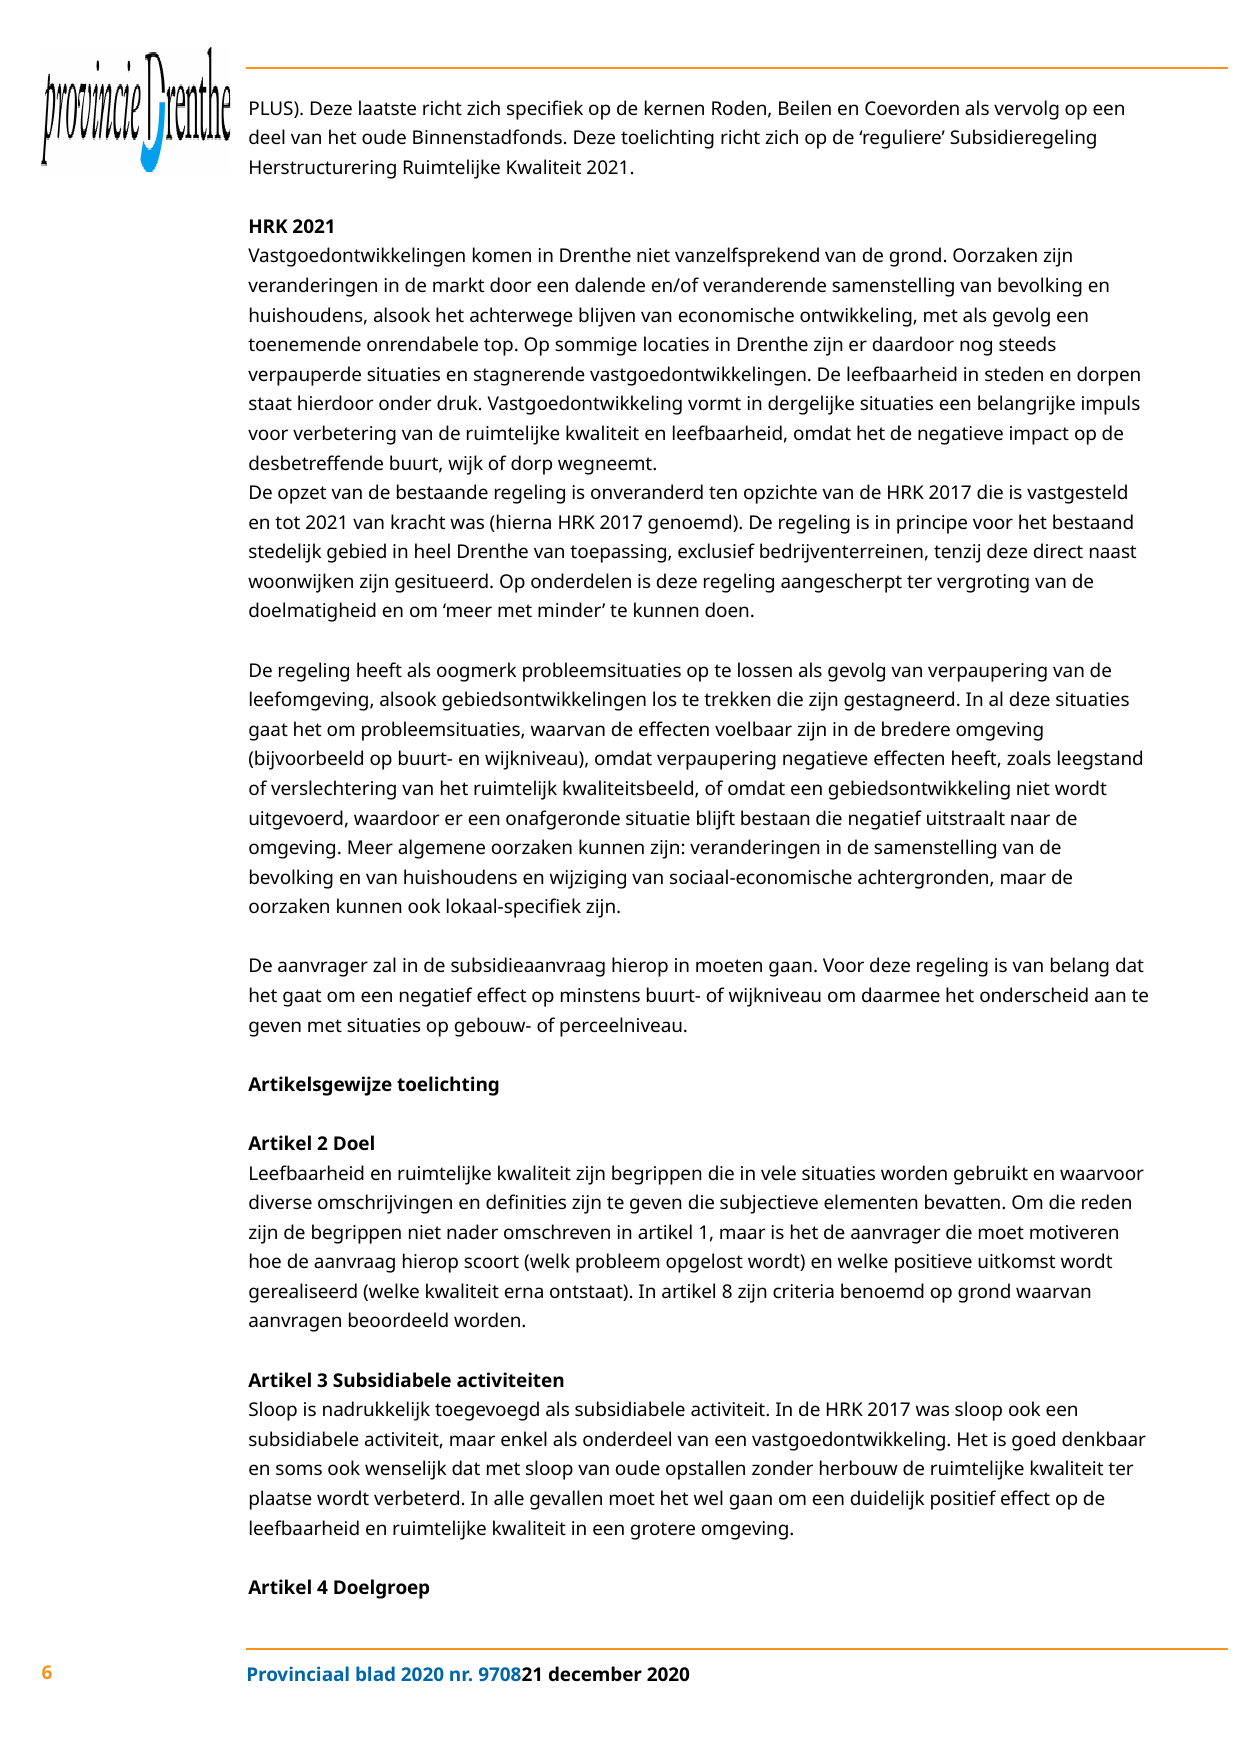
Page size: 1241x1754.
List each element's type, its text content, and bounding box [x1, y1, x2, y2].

text HRK 2021 [248, 213, 1152, 239]
text PLUS). Deze laatste richt zich specifiek op de kernen Roden, Beilen en Coevorden als vervolg op een deel van het oude Binnenstadfonds. Deze toelichting richt zich op de ‘reguliere’ Subsidieregeling Herstructurering Ruimtelijke Kwaliteit 2021. [248, 95, 1152, 180]
picture [41, 47, 231, 172]
text De regeling heeft als oogmerk probleemsituaties op te lossen als gevolg van verpaupering van de leefomgeving, alsook gebiedsontwikkelingen los te trekken die zijn gestagneerd. In al deze situaties gaat het om probleemsituaties, waarvan de effecten voelbaar zijn in de bredere omgeving (bijvoorbeeld op buurt- en wijkniveau), omdat verpaupering negatieve effecten heeft, zoals leegstand of verslechtering van het ruimtelijk kwaliteitsbeeld, of omdat een gebiedsontwikkeling niet wordt uitgevoerd, waardoor er een onafgeronde situatie blijft bestaan die negatief uitstraalt naar de omgeving. Meer algemene oorzaken kunnen zijn: veranderingen in de samenstelling van de bevolking en van huishoudens en wijziging van sociaal-economische achtergronden, maar de oorzaken kunnen ook lokaal-specifiek zijn. [248, 657, 1152, 919]
text Leefbaarheid en ruimtelijke kwaliteit zijn begrippen die in vele situaties worden gebruikt en waarvoor diverse omschrijvingen en definities zijn te geven die subjectieve elementen bevatten. Om die reden zijn de begrippen niet nader omschreven in artikel 1, maar is het de aanvrager die moet motiveren hoe de aanvraag hierop scoort (welk probleem opgelost wordt) en welke positieve uitkomst wordt gerealiseerd (welke kwaliteit erna ontstaat). In artikel 8 zijn criteria benoemd op grond waarvan aanvragen beoordeeld worden. [248, 1160, 1152, 1333]
text De aanvrager zal in de subsidieaanvraag hierop in moeten gaan. Voor deze regeling is van belang dat het gaat om een negatief effect op minstens buurt- of wijkniveau om daarmee het onderscheid aan te geven met situaties op gebouw- of perceelniveau. [248, 953, 1152, 1038]
text Sloop is nadrukkelijk toegevoegd als subsidiabele activiteit. In de HRK 2017 was sloop ook een subsidiabele activiteit, maar enkel als onderdeel van een vastgoedontwikkeling. Het is goed denkbaar en soms ook wenselijk dat met sloop van oude opstallen zonder herbouw de ruimtelijke kwaliteit ter plaatse wordt verbeterd. In alle gevallen moet het wel gaan om een duidelijk positief effect op de leefbaarheid en ruimtelijke kwaliteit in een grotere omgeving. [248, 1396, 1152, 1541]
text Artikel 3 Subsidiabele activiteiten [248, 1367, 1152, 1393]
text De opzet van de bestaande regeling is onveranderd ten opzichte van de HRK 2017 die is vastgesteld en tot 2021 van kracht was (hierna HRK 2017 genoemd). De regeling is in principe voor het bestaand stedelijk gebied in heel Drenthe van toepassing, exclusief bedrijventerreinen, tenzij deze direct naast woonwijken zijn gesitueerd. Op onderdelen is deze regeling aangescherpt ter vergroting van de doelmatigheid en om ‘meer met minder’ te kunnen doen. [248, 479, 1152, 623]
text Artikel 4 Doelgroep [248, 1574, 1152, 1600]
text Artikel 2 Doel [248, 1130, 1152, 1156]
text Vastgoedontwikkelingen komen in Drenthe niet vanzelfsprekend van de grond. Oorzaken zijn veranderingen in de markt door een dalende en/of veranderende samenstelling van bevolking en huishoudens, alsook het achterwege blijven van economische ontwikkeling, met als gevolg een toenemende onrendabele top. Op sommige locaties in Drenthe zijn er daardoor nog steeds verpauperde situaties en stagnerende vastgoedontwikkelingen. De leefbaarheid in steden en dorpen staat hierdoor onder druk. Vastgoedontwikkeling vormt in dergelijke situaties een belangrijke impuls voor verbetering van de ruimtelijke kwaliteit en leefbaarheid, omdat het de negatieve impact op de desbetreffende buurt, wijk of dorp wegneemt. [248, 243, 1152, 476]
text Artikelsgewijze toelichting [248, 1071, 1152, 1097]
